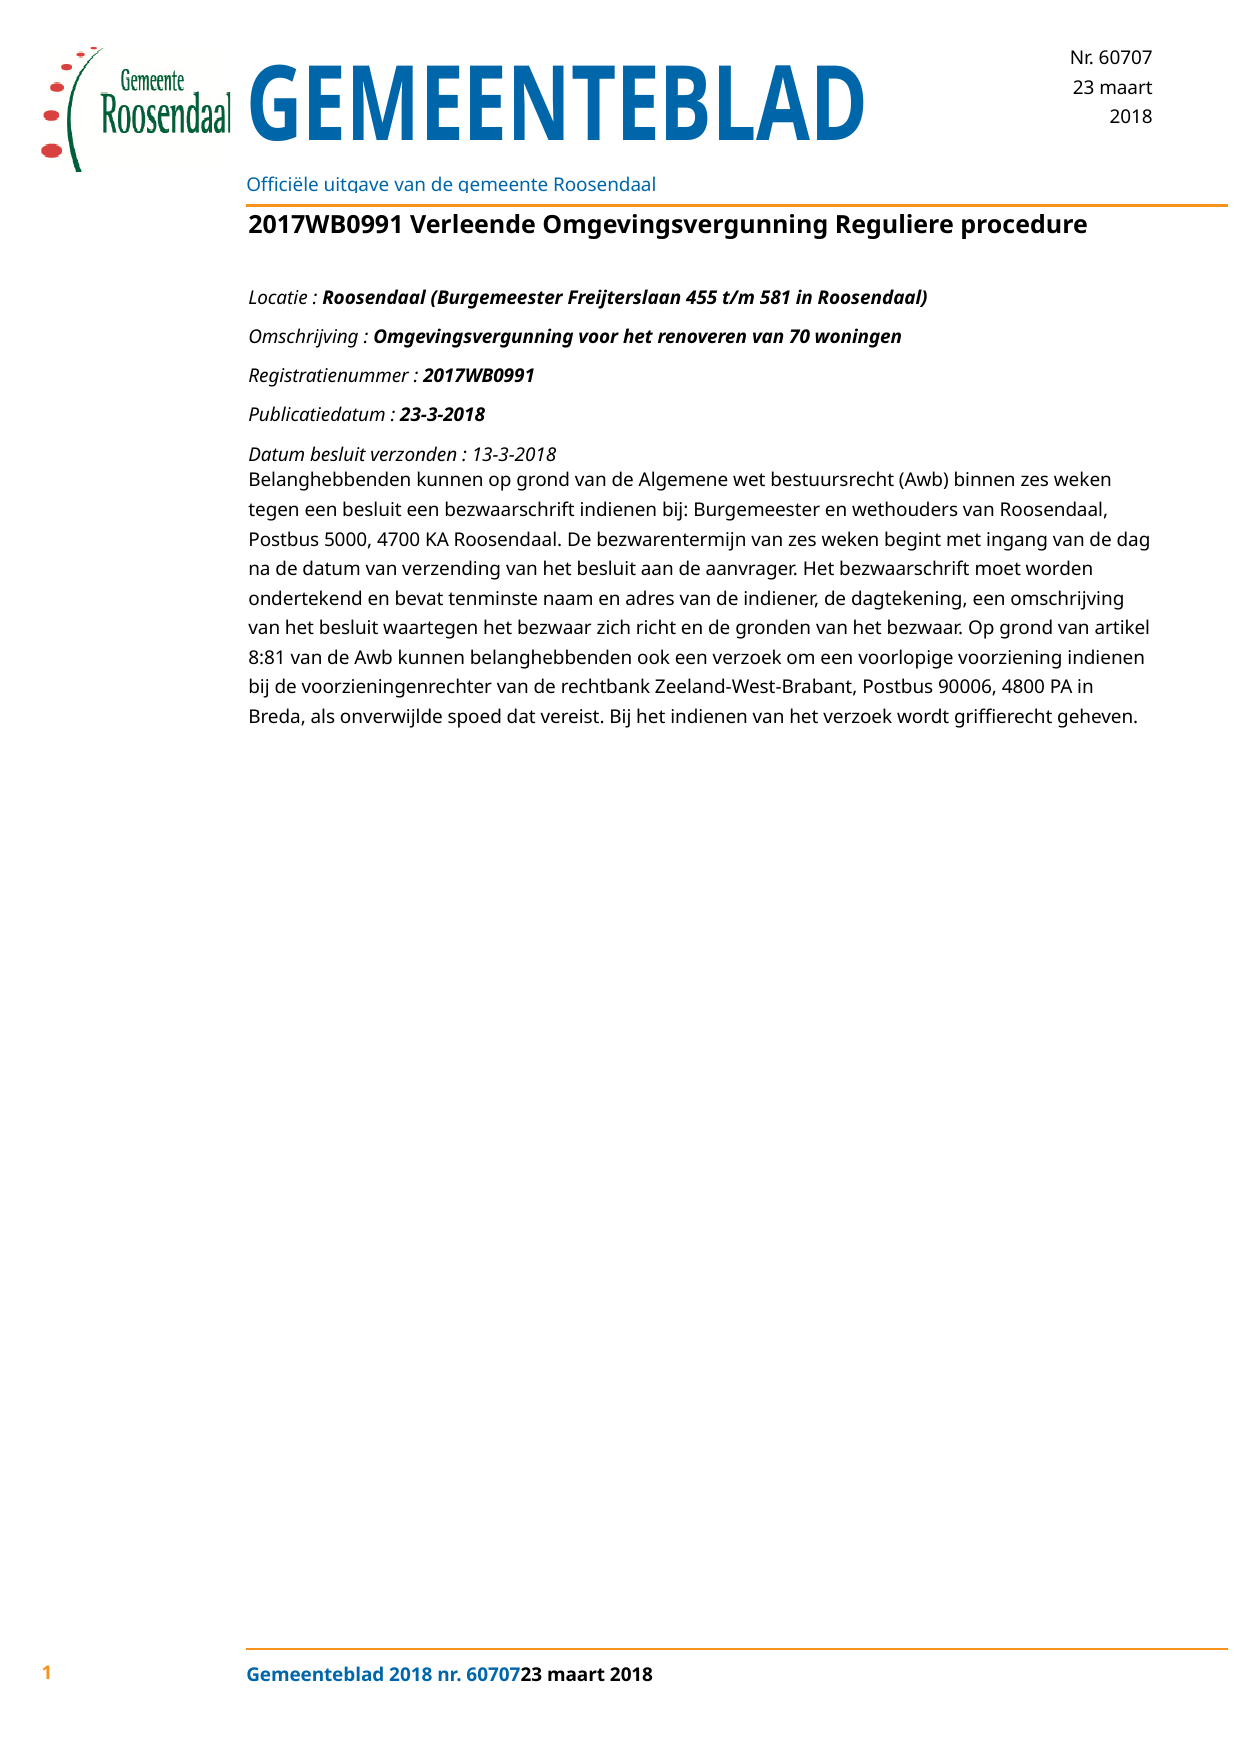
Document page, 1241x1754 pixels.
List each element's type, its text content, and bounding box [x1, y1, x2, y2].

text Publicatiedatum : 23-3-2018 [248, 402, 1152, 427]
text Belanghebbenden kunnen op grond van de Algemene wet bestuursrecht (Awb) binnen zes weken tegen een besluit een bezwaarschrift indienen bij: Burgemeester en wethouders van Roosendaal, Postbus 5000, 4700 KA Roosendaal. De bezwarentermijn van zes weken begint met ingang van de dag na de datum van verzending van het besluit aan de aanvrager. Het bezwaarschrift moet worden ondertekend en bevat tenminste naam en adres van de indiener, de dagtekening, een omschrijving van het besluit waartegen het bezwaar zich richt en de gronden van het bezwaar. Op grond van artikel 8:81 van de Awb kunnen belanghebbenden ook een verzoek om een voorlopige voorziening indienen bij de voorzieningenrechter van de rechtbank Zeeland-West-Brabant, Postbus 90006, 4800 PA in Breda, als onverwijlde spoed dat vereist. Bij het indienen van het verzoek wordt griffierecht geheven. [248, 467, 1152, 729]
text Omschrijving : Omgevingsvergunning voor het renoveren van 70 woningen [248, 323, 1152, 349]
text 2017WB0991 Verleende Omgevingsvergunning Reguliere procedure [248, 207, 1152, 241]
picture [41, 47, 231, 172]
text Locatie : Roosendaal (Burgemeester Freijterslaan 455 t/m 581 in Roosendaal) [248, 284, 1152, 309]
text Registratienummer : 2017WB0991 [248, 362, 1152, 388]
text Datum besluit verzonden : 13-3-2018 [248, 441, 1152, 467]
